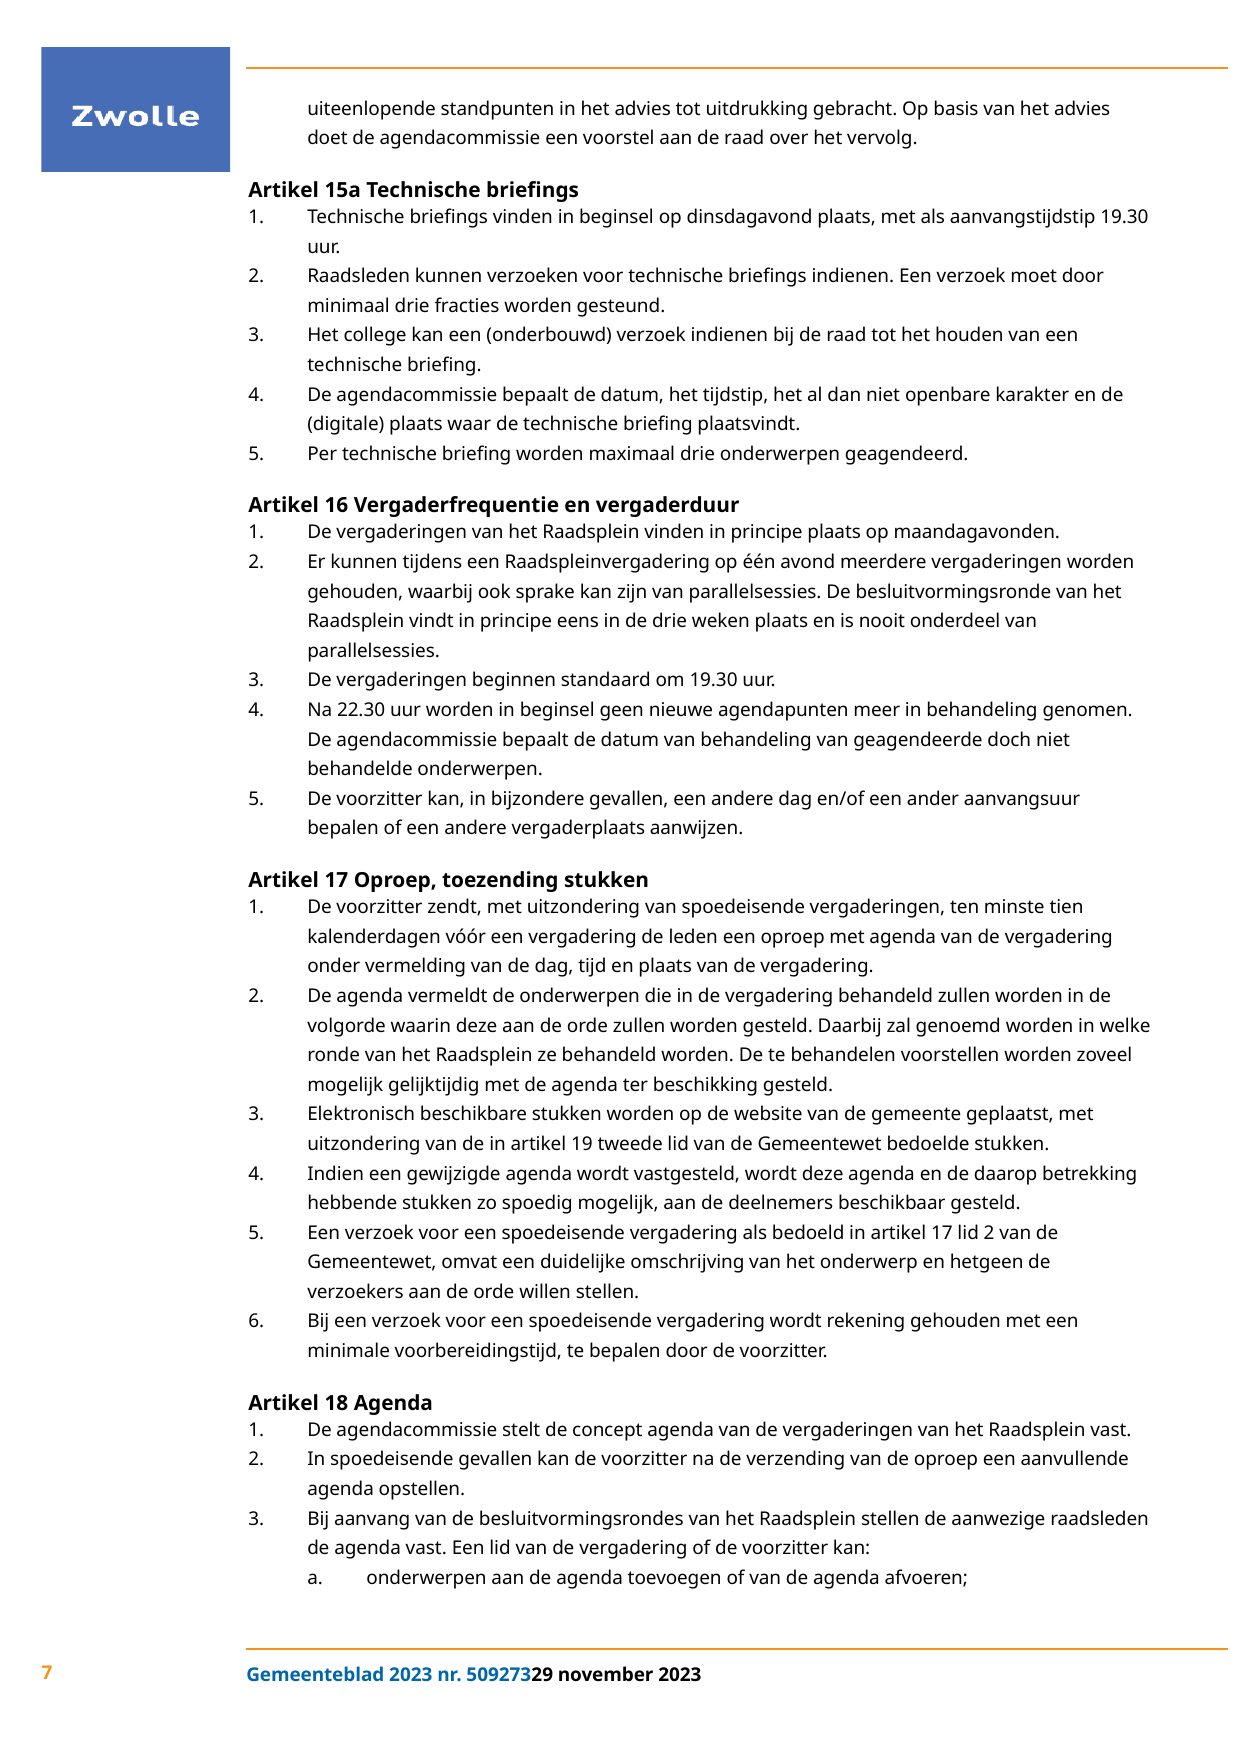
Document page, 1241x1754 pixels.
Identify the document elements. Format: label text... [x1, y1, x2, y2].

text Artikel 18 Agenda [248, 1388, 1152, 1416]
list Het college kan een (onderbouwd) verzoek indienen bij de raad tot het houden van een technische briefing. [248, 322, 1152, 377]
list Elektronisch beschikbare stukken worden op de website van de gemeente geplaatst, met uitzondering van de in artikel 19 tweede lid van de Gemeentewet bedoelde stukken. [248, 1101, 1152, 1156]
list Per technische briefing worden maximaal drie onderwerpen geagendeerd. [248, 440, 1152, 466]
list Er kunnen tijdens een Raadspleinvergadering op één avond meerdere vergaderingen worden gehouden, waarbij ook sprake kan zijn van parallelsessies. De besluitvormingsronde van het Raadsplein vindt in principe eens in de drie weken plaats en is nooit onderdeel van parallelsessies. [248, 548, 1152, 663]
list Na 22.30 uur worden in beginsel geen nieuwe agendapunten meer in behandeling genomen. De agendacommissie bepaalt de datum van behandeling van geagendeerde doch niet behandelde onderwerpen. [248, 696, 1152, 781]
text Artikel 17 Oproep, toezending stukken [248, 865, 1152, 893]
list In spoedeisende gevallen kan de voorzitter na de verzending van de oproep een aanvullende agenda opstellen. [248, 1446, 1152, 1501]
list Een verzoek voor een spoedeisende vergadering als bedoeld in artikel 17 lid 2 van de Gemeentewet, omvat een duidelijke omschrijving van het onderwerp en hetgeen de verzoekers aan de orde willen stellen. [248, 1219, 1152, 1304]
picture [41, 47, 231, 172]
list De vergaderingen van het Raadsplein vinden in principe plaats op maandagavonden. [248, 519, 1152, 544]
text Artikel 16 Vergaderfrequentie en vergaderduur [248, 490, 1152, 519]
list De agendacommissie bepaalt de datum, het tijdstip, het al dan niet openbare karakter en de (digitale) plaats waar de technische briefing plaatsvindt. [248, 381, 1152, 436]
list onderwerpen aan de agenda toevoegen of van de agenda afvoeren; [307, 1564, 1152, 1590]
list Indien een gewijzigde agenda wordt vastgesteld, wordt deze agenda en de daarop betrekking hebbende stukken zo spoedig mogelijk, aan de deelnemers beschikbaar gesteld. [248, 1160, 1152, 1215]
list De voorzitter kan, in bijzondere gevallen, een andere dag en/of een ander aanvangsuur bepalen of een andere vergaderplaats aanwijzen. [248, 785, 1152, 840]
list De agenda vermeldt de onderwerpen die in de vergadering behandeld zullen worden in de volgorde waarin deze aan de orde zullen worden gesteld. Daarbij zal genoemd worden in welke ronde van het Raadsplein ze behandeld worden. De te behandelen voorstellen worden zoveel mogelijk gelijktijdig met de agenda ter beschikking gesteld. [248, 982, 1152, 1097]
list Bij een verzoek voor een spoedeisende vergadering wordt rekening gehouden met een minimale voorbereidingstijd, te bepalen door de voorzitter. [248, 1308, 1152, 1363]
list uiteenlopende standpunten in het advies tot uitdrukking gebracht. Op basis van het advies doet de agendacommissie een voorstel aan de raad over het vervolg. [248, 95, 1152, 150]
list Bij aanvang van de besluitvormingsrondes van het Raadsplein stellen de aanwezige raadsleden de agenda vast. Een lid van de vergadering of de voorzitter kan: [248, 1505, 1152, 1560]
list Raadsleden kunnen verzoeken voor technische briefings indienen. Een verzoek moet door minimaal drie fracties worden gesteund. [248, 262, 1152, 318]
list Technische briefings vinden in beginsel op dinsdagavond plaats, met als aanvangstijdstip 19.30 uur. [248, 203, 1152, 258]
list De voorzitter zendt, met uitzondering van spoedeisende vergaderingen, ten minste tien kalenderdagen vóór een vergadering de leden een oproep met agenda van de vergadering onder vermelding van de dag, tijd en plaats van de vergadering. [248, 893, 1152, 978]
list De vergaderingen beginnen standaard om 19.30 uur. [248, 667, 1152, 692]
list De agendacommissie stelt de concept agenda van de vergaderingen van het Raadsplein vast. [248, 1416, 1152, 1442]
text Artikel 15a Technische briefings [248, 175, 1152, 203]
